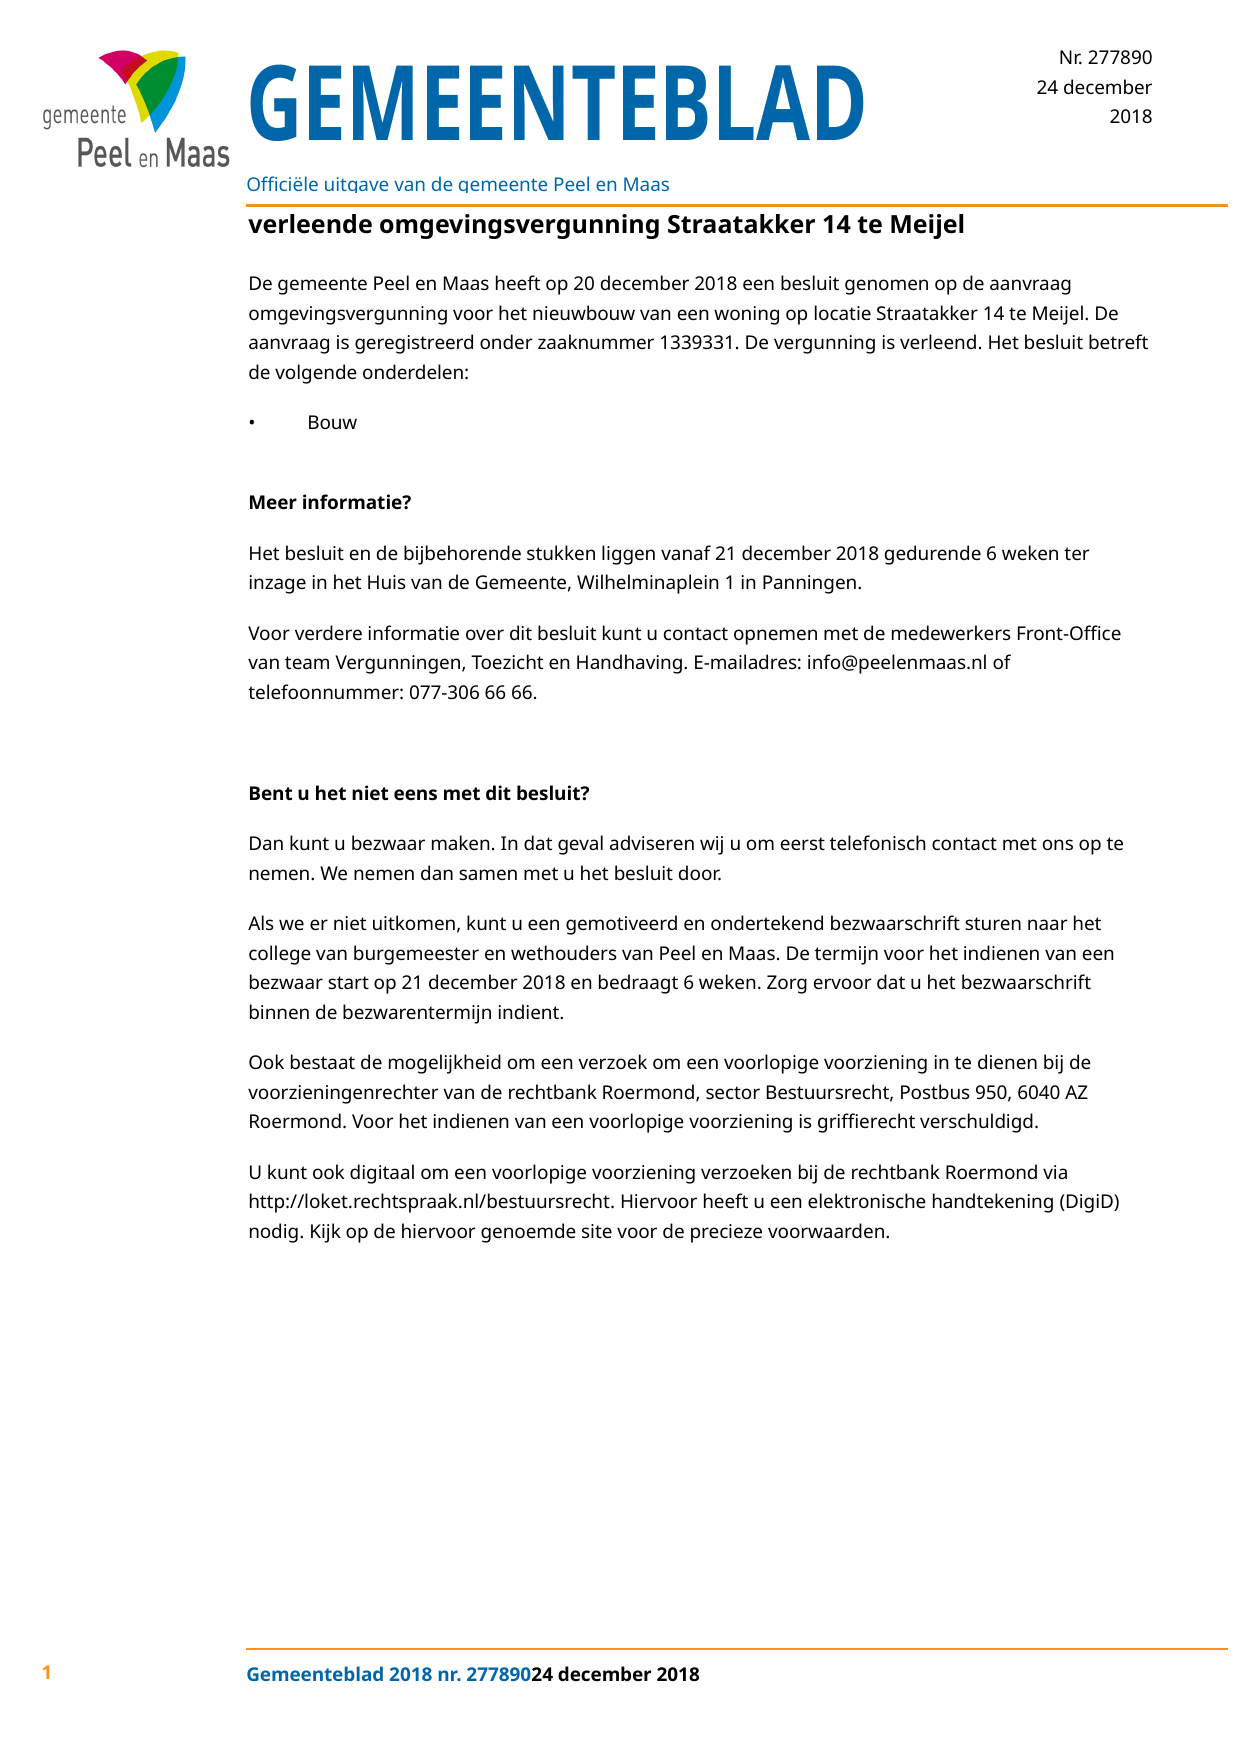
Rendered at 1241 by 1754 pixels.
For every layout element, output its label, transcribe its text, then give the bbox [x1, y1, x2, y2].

picture [41, 47, 231, 172]
text Dan kunt u bezwaar maken. In dat geval adviseren wij u om eerst telefonisch contact met ons op te nemen. We nemen dan samen met u het besluit door. [248, 830, 1152, 886]
text Het besluit en de bijbehorende stukken liggen vanaf 21 december 2018 gedurende 6 weken ter inzage in het Huis van de Gemeente, Wilhelminaplein 1 in Panningen. [248, 540, 1152, 595]
text Bent u het niet eens met dit besluit? [248, 780, 1152, 806]
text Voor verdere informatie over dit besluit kunt u contact opnemen met de medewerkers Front-Office van team Vergunningen, Toezicht en Handhaving. E-mailadres: info@peelenmaas.nl of telefoonnummer: 077-306 66 66. [248, 620, 1152, 705]
text Meer informatie? [248, 489, 1152, 515]
list Bouw [248, 409, 1152, 435]
text verleende omgevingsvergunning Straatakker 14 te Meijel [248, 207, 1152, 241]
text De gemeente Peel en Maas heeft op 20 december 2018 een besluit genomen op de aanvraag omgevingsvergunning voor het nieuwbouw van een woning op locatie Straatakker 14 te Meijel. De aanvraag is geregistreerd onder zaaknummer 1339331. De vergunning is verleend. Het besluit betreft de volgende onderdelen: [248, 270, 1152, 385]
text Ook bestaat de mogelijkheid om een verzoek om een voorlopige voorziening in te dienen bij de voorzieningenrechter van de rechtbank Roermond, sector Bestuursrecht, Postbus 950, 6040 AZ Roermond. Voor het indienen van een voorlopige voorziening is griffierecht verschuldigd. [248, 1049, 1152, 1134]
text U kunt ook digitaal om een voorlopige voorziening verzoeken bij de rechtbank Roermond via http://loket.rechtspraak.nl/bestuursrecht. Hiervoor heeft u een elektronische handtekening (DigiD) nodig. Kijk op de hiervoor genoemde site voor de precieze voorwaarden. [248, 1159, 1152, 1244]
text Als we er niet uitkomen, kunt u een gemotiveerd en ondertekend bezwaarschrift sturen naar het college van burgemeester en wethouders van Peel en Maas. De termijn voor het indienen van een bezwaar start op 21 december 2018 en bedraagt 6 weken. Zorg ervoor dat u het bezwaarschrift binnen de bezwarentermijn indient. [248, 910, 1152, 1025]
